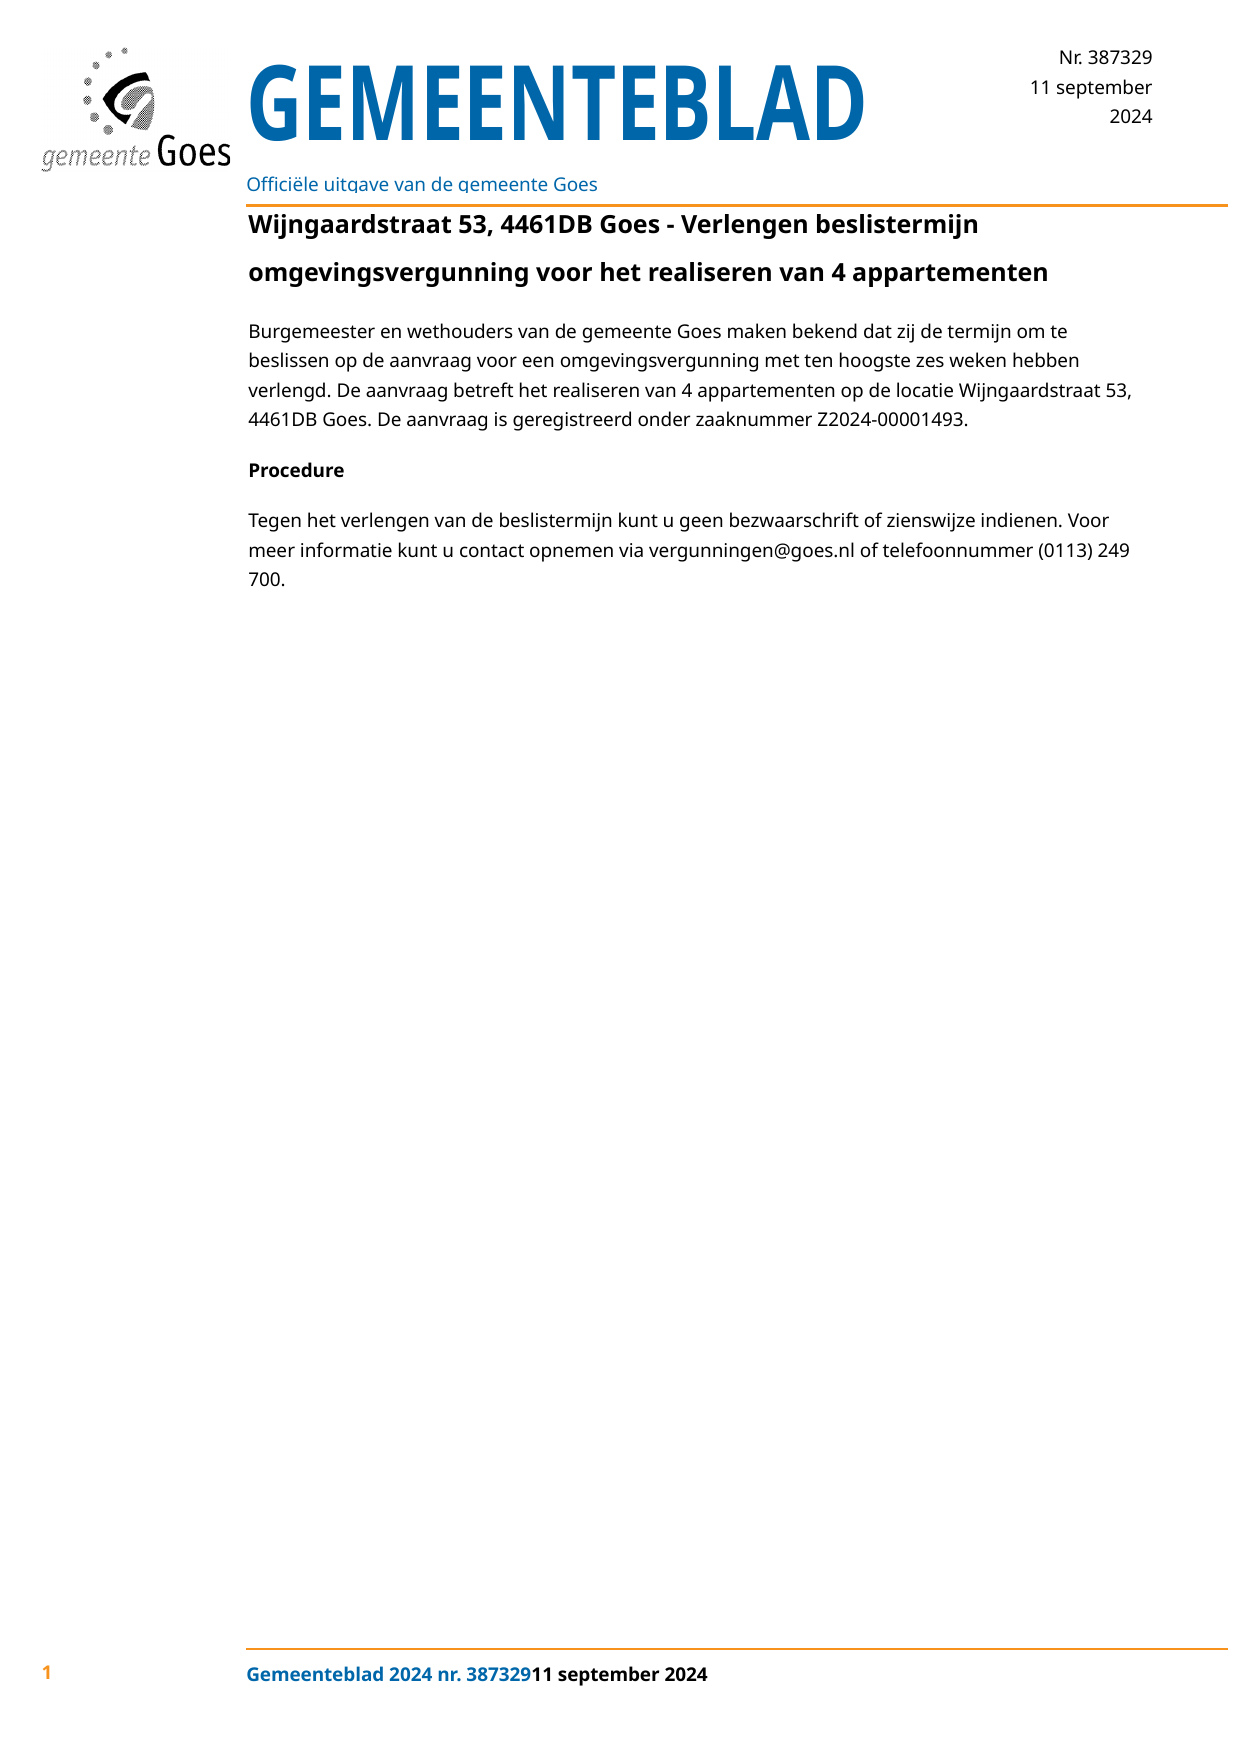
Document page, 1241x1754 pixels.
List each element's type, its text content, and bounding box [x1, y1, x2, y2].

text Wijngaardstraat 53, 4461DB Goes - Verlengen beslistermijn omgevingsvergunning voor het realiseren van 4 appartementen [248, 207, 1152, 288]
text Procedure [248, 457, 1152, 483]
picture [41, 47, 231, 172]
text Burgemeester en wethouders van de gemeente Goes maken bekend dat zij de termijn om te beslissen op de aanvraag voor een omgevingsvergunning met ten hoogste zes weken hebben verlengd. De aanvraag betreft het realiseren van 4 appartementen op de locatie Wijngaardstraat 53, 4461DB Goes. De aanvraag is geregistreerd onder zaaknummer Z2024-00001493. [248, 318, 1152, 432]
text Tegen het verlengen van de beslistermijn kunt u geen bezwaarschrift of zienswijze indienen. Voor meer informatie kunt u contact opnemen via vergunningen@goes.nl of telefoonnummer (0113) 249 700. [248, 507, 1152, 592]
